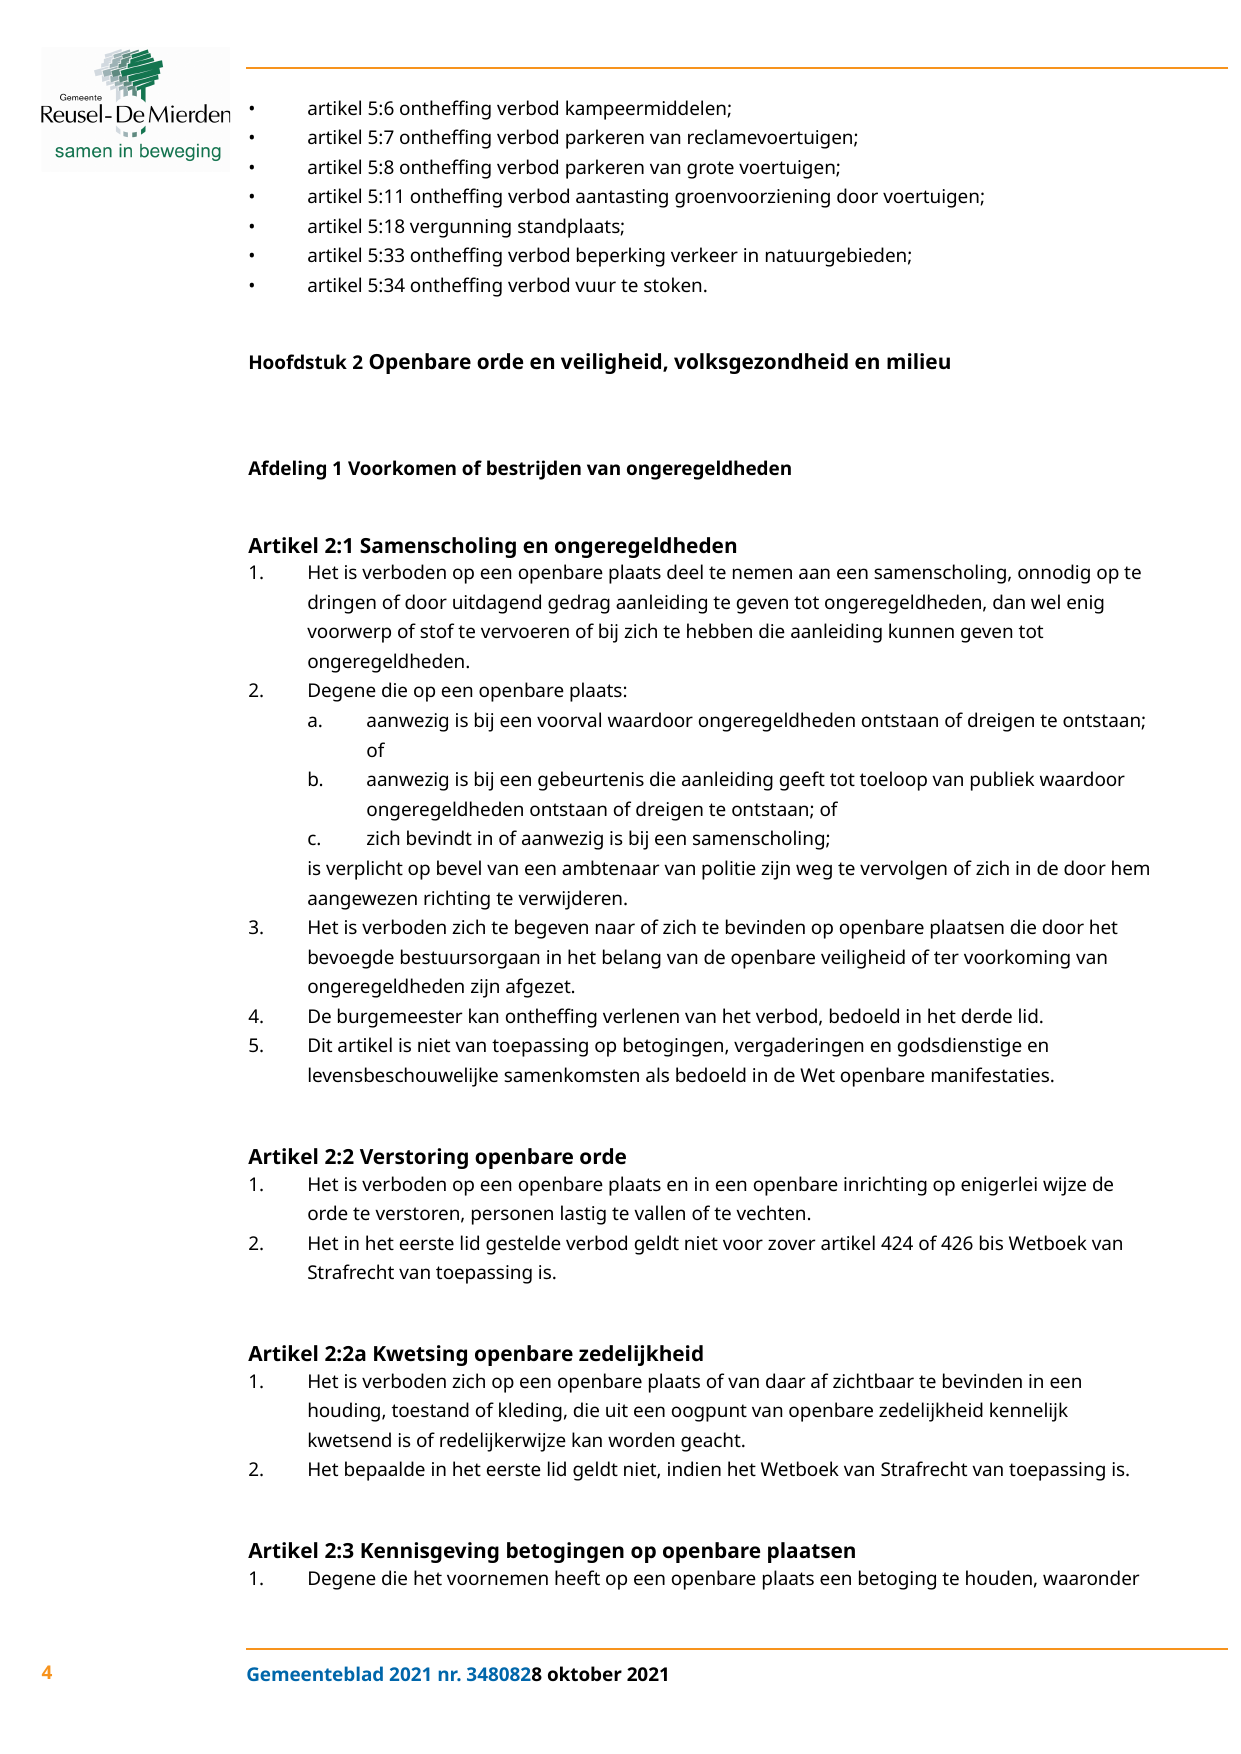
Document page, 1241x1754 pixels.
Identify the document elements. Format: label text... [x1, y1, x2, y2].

text Artikel 2:2a Kwetsing openbare zedelijkheid [248, 1339, 1152, 1368]
list zich bevindt in of aanwezig is bij een samenscholing; [307, 826, 1152, 851]
text Artikel 2:3 Kennisgeving betogingen op openbare plaatsen [248, 1537, 1152, 1565]
list artikel 5:6 ontheffing verbod kampeermiddelen; [248, 95, 1152, 121]
list artikel 5:18 vergunning standplaats; [248, 213, 1152, 239]
list Dit artikel is niet van toepassing op betogingen, vergaderingen en godsdienstige en levensbeschouwelijke samenkomsten als bedoeld in de Wet openbare manifestaties. [248, 1033, 1152, 1088]
list artikel 5:7 ontheffing verbod parkeren van reclamevoertuigen; [248, 124, 1152, 150]
list Het in het eerste lid gestelde verbod geldt niet voor zover artikel 424 of 426 bis Wetboek van Strafrecht van toepassing is. [248, 1230, 1152, 1285]
list artikel 5:11 ontheffing verbod aantasting groenvoorziening door voertuigen; [248, 183, 1152, 209]
list Degene die het voornemen heeft op een openbare plaats een betoging te houden, waaronder [248, 1565, 1152, 1591]
text Hoofdstuk 2 Openbare orde en veiligheid, volksgezondheid en milieu [248, 347, 1152, 376]
text Afdeling 1 Voorkomen of bestrijden van ongeregeldheden [248, 455, 1152, 481]
list Degene die op een openbare plaats: [248, 678, 1152, 703]
text Artikel 2:2 Verstoring openbare orde [248, 1142, 1152, 1171]
list Het is verboden zich op een openbare plaats of van daar af zichtbaar te bevinden in een houding, toestand of kleding, die uit een oogpunt van openbare zedelijkheid kennelijk kwetsend is of redelijkerwijze kan worden geacht. [248, 1368, 1152, 1453]
list artikel 5:34 ontheffing verbod vuur te stoken. [248, 272, 1152, 298]
list Het is verboden zich te begeven naar of zich te bevinden op openbare plaatsen die door het bevoegde bestuursorgaan in het belang van de openbare veiligheid of ter voorkoming van ongeregeldheden zijn afgezet. [248, 914, 1152, 999]
text Artikel 2:1 Samenscholing en ongeregeldheden [248, 531, 1152, 559]
list Het is verboden op een openbare plaats deel te nemen aan een samenscholing, onnodig op te dringen of door uitdagend gedrag aanleiding te geven tot ongeregeldheden, dan wel enig voorwerp of stof te vervoeren of bij zich te hebben die aanleiding kunnen geven tot ongeregeldheden. [248, 559, 1152, 674]
list Het bepaalde in het eerste lid geldt niet, indien het Wetboek van Strafrecht van toepassing is. [248, 1457, 1152, 1482]
list artikel 5:8 ontheffing verbod parkeren van grote voertuigen; [248, 154, 1152, 180]
list artikel 5:33 ontheffing verbod beperking verkeer in natuurgebieden; [248, 243, 1152, 268]
list aanwezig is bij een voorval waardoor ongeregeldheden ontstaan of dreigen te ontstaan; of [307, 707, 1152, 763]
list De burgemeester kan ontheffing verlenen van het verbod, bedoeld in het derde lid. [248, 1003, 1152, 1029]
list aanwezig is bij een gebeurtenis die aanleiding geeft tot toeloop van publiek waardoor ongeregeldheden ontstaan of dreigen te ontstaan; of [307, 766, 1152, 822]
picture [41, 47, 231, 172]
list Het is verboden op een openbare plaats en in een openbare inrichting op enigerlei wijze de orde te verstoren, personen lastig te vallen of te vechten. [248, 1171, 1152, 1226]
list is verplicht op bevel van een ambtenaar van politie zijn weg te vervolgen of zich in de door hem aangewezen richting te verwijderen. [248, 855, 1152, 911]
